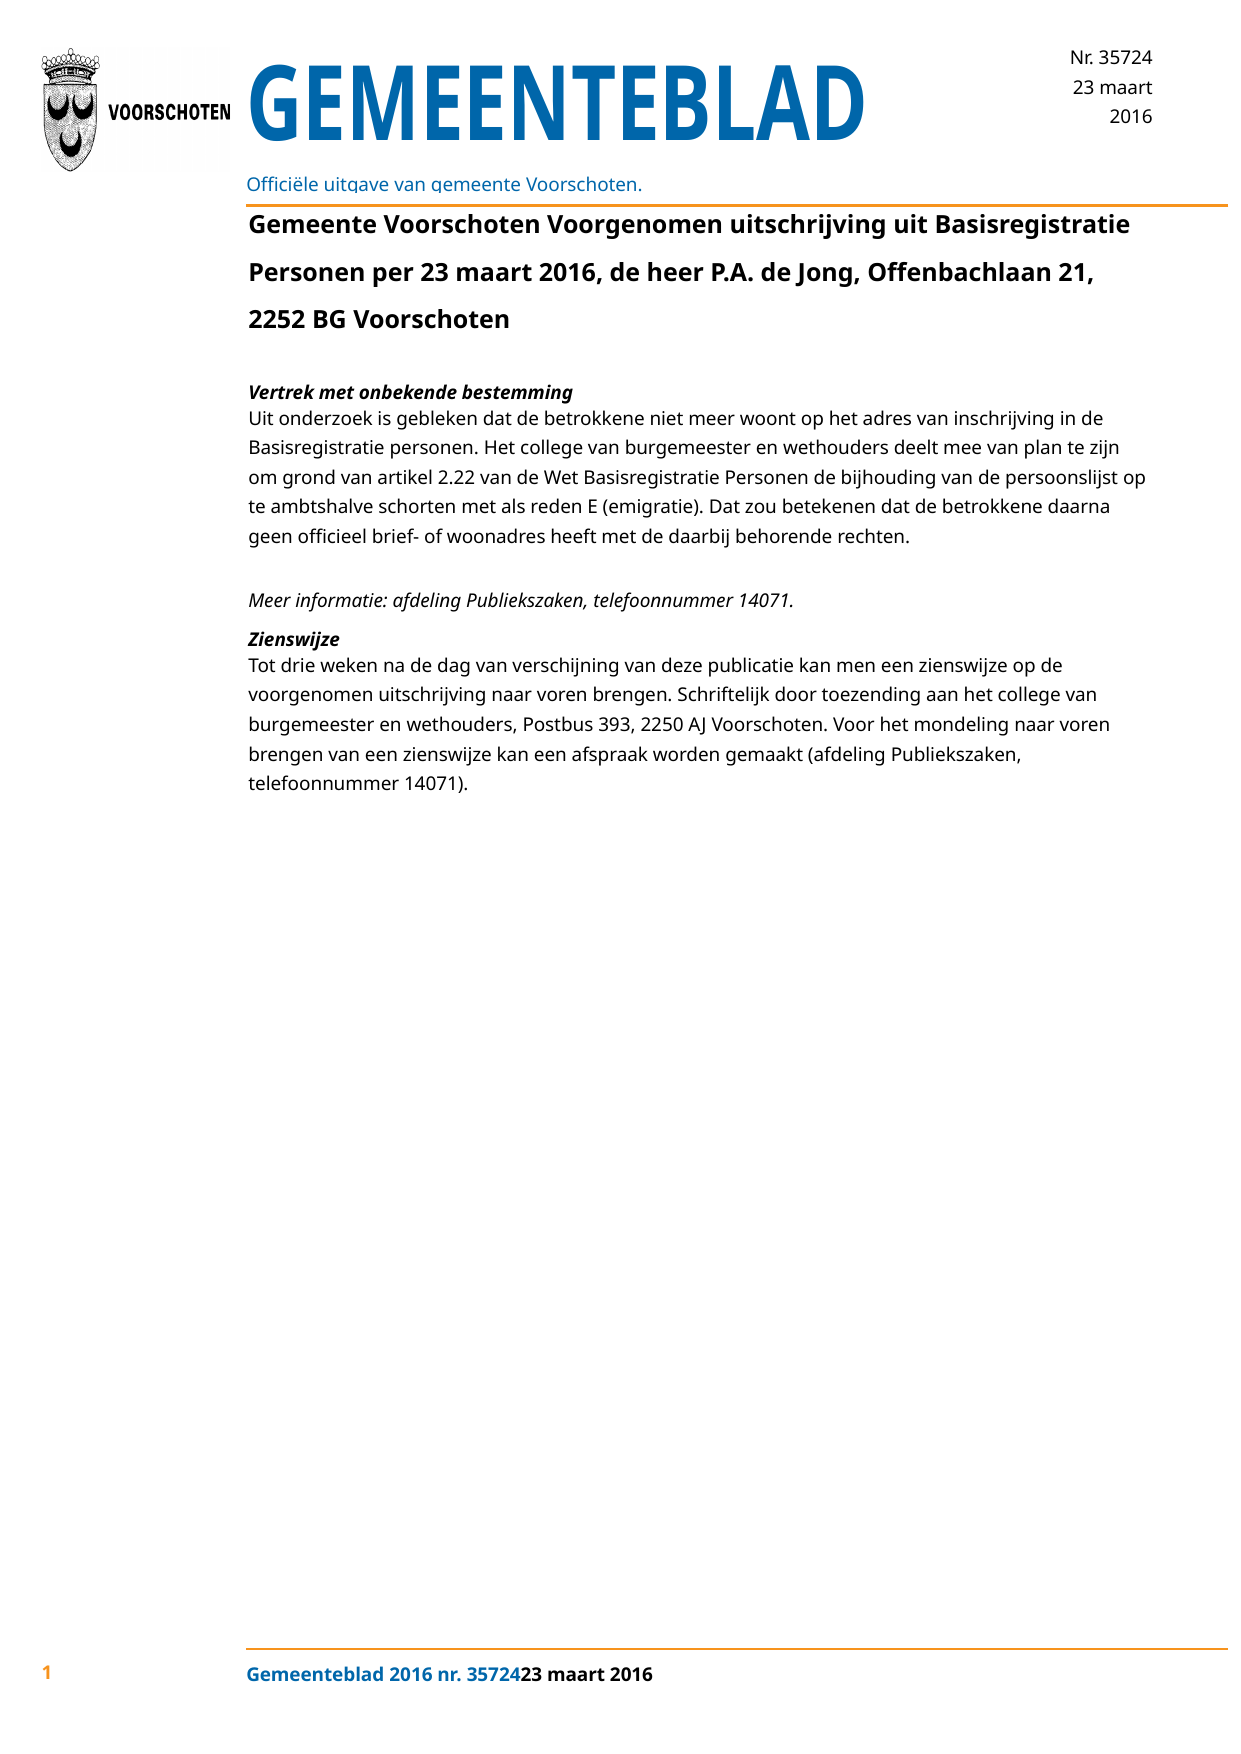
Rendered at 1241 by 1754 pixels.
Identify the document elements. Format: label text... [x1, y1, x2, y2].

text Vertrek met onbekende bestemming [248, 379, 1152, 405]
text Uit onderzoek is gebleken dat de betrokkene niet meer woont op het adres van inschrijving in de Basisregistratie personen. Het college van burgemeester en wethouders deelt mee van plan te zijn om grond van artikel 2.22 van de Wet Basisregistratie Personen de bijhouding van de persoonslijst op te ambtshalve schorten met als reden E (emigratie). Dat zou betekenen dat de betrokkene daarna geen officieel brief- of woonadres heeft met de daarbij behorende rechten. [248, 405, 1152, 549]
text Zienswijze [248, 626, 1152, 652]
picture [41, 47, 231, 172]
text Meer informatie: afdeling Publiekszaken, telefoonnummer 14071. [248, 587, 1152, 613]
text Gemeente Voorschoten Voorgenomen uitschrijving uit Basisregistratie Personen per 23 maart 2016, de heer P.A. de Jong, Offenbachlaan 21, 2252 BG Voorschoten [248, 207, 1152, 336]
text Tot drie weken na de dag van verschijning van deze publicatie kan men een zienswijze op de voorgenomen uitschrijving naar voren brengen. Schriftelijk door toezending aan het college van burgemeester en wethouders, Postbus 393, 2250 AJ Voorschoten. Voor het mondeling naar voren brengen van een zienswijze kan een afspraak worden gemaakt (afdeling Publiekszaken, telefoonnummer 14071). [248, 652, 1152, 796]
